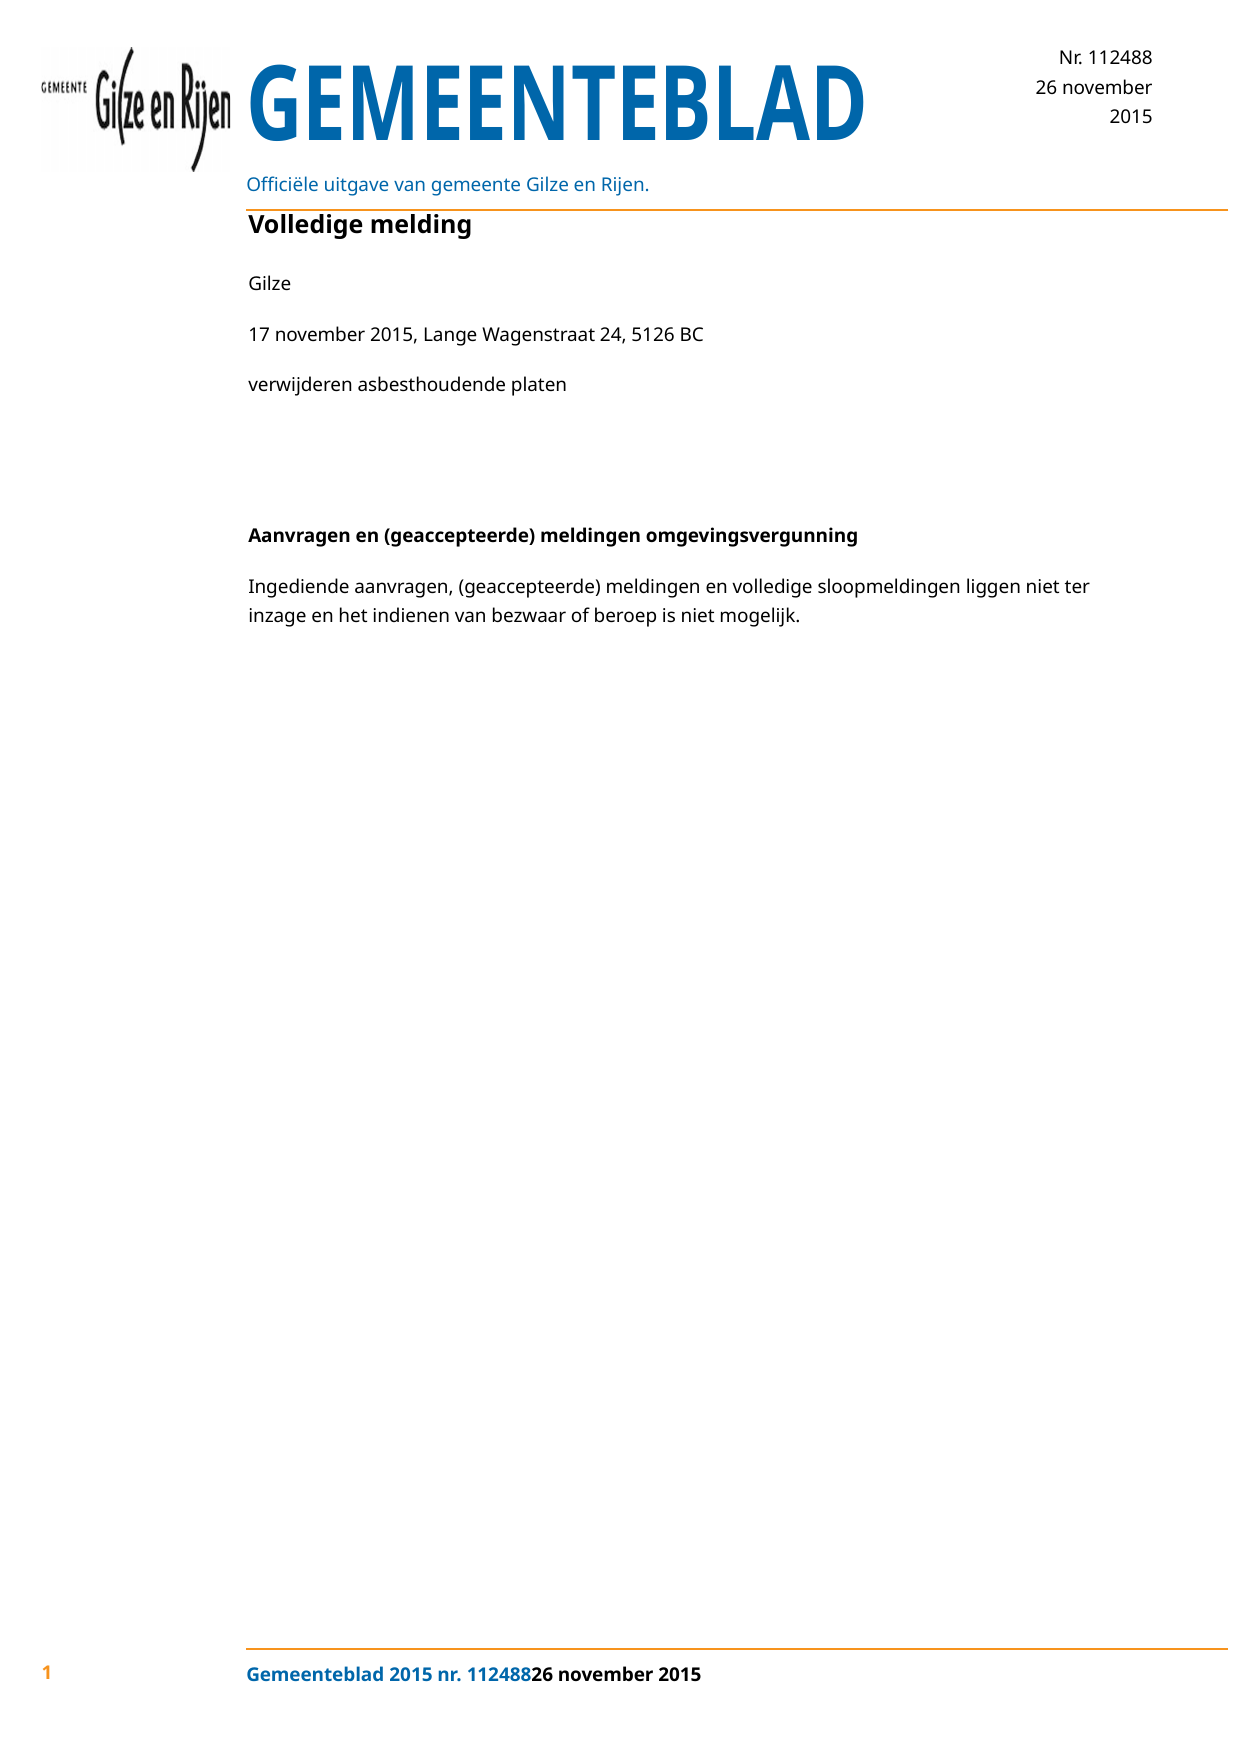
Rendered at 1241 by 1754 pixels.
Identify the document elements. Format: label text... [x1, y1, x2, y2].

picture [41, 47, 231, 172]
text Aanvragen en (geaccepteerde) meldingen omgevingsvergunning [248, 522, 1152, 548]
text Volledige melding [248, 211, 1152, 241]
text 17 november 2015, Lange Wagenstraat 24, 5126 BC [248, 321, 1152, 346]
text Gilze [248, 270, 1152, 296]
text Ingediende aanvragen, (geaccepteerde) meldingen en volledige sloopmeldingen liggen niet ter inzage en het indienen van bezwaar of beroep is niet mogelijk. [248, 573, 1152, 628]
text verwijderen asbesthoudende platen [248, 371, 1152, 397]
